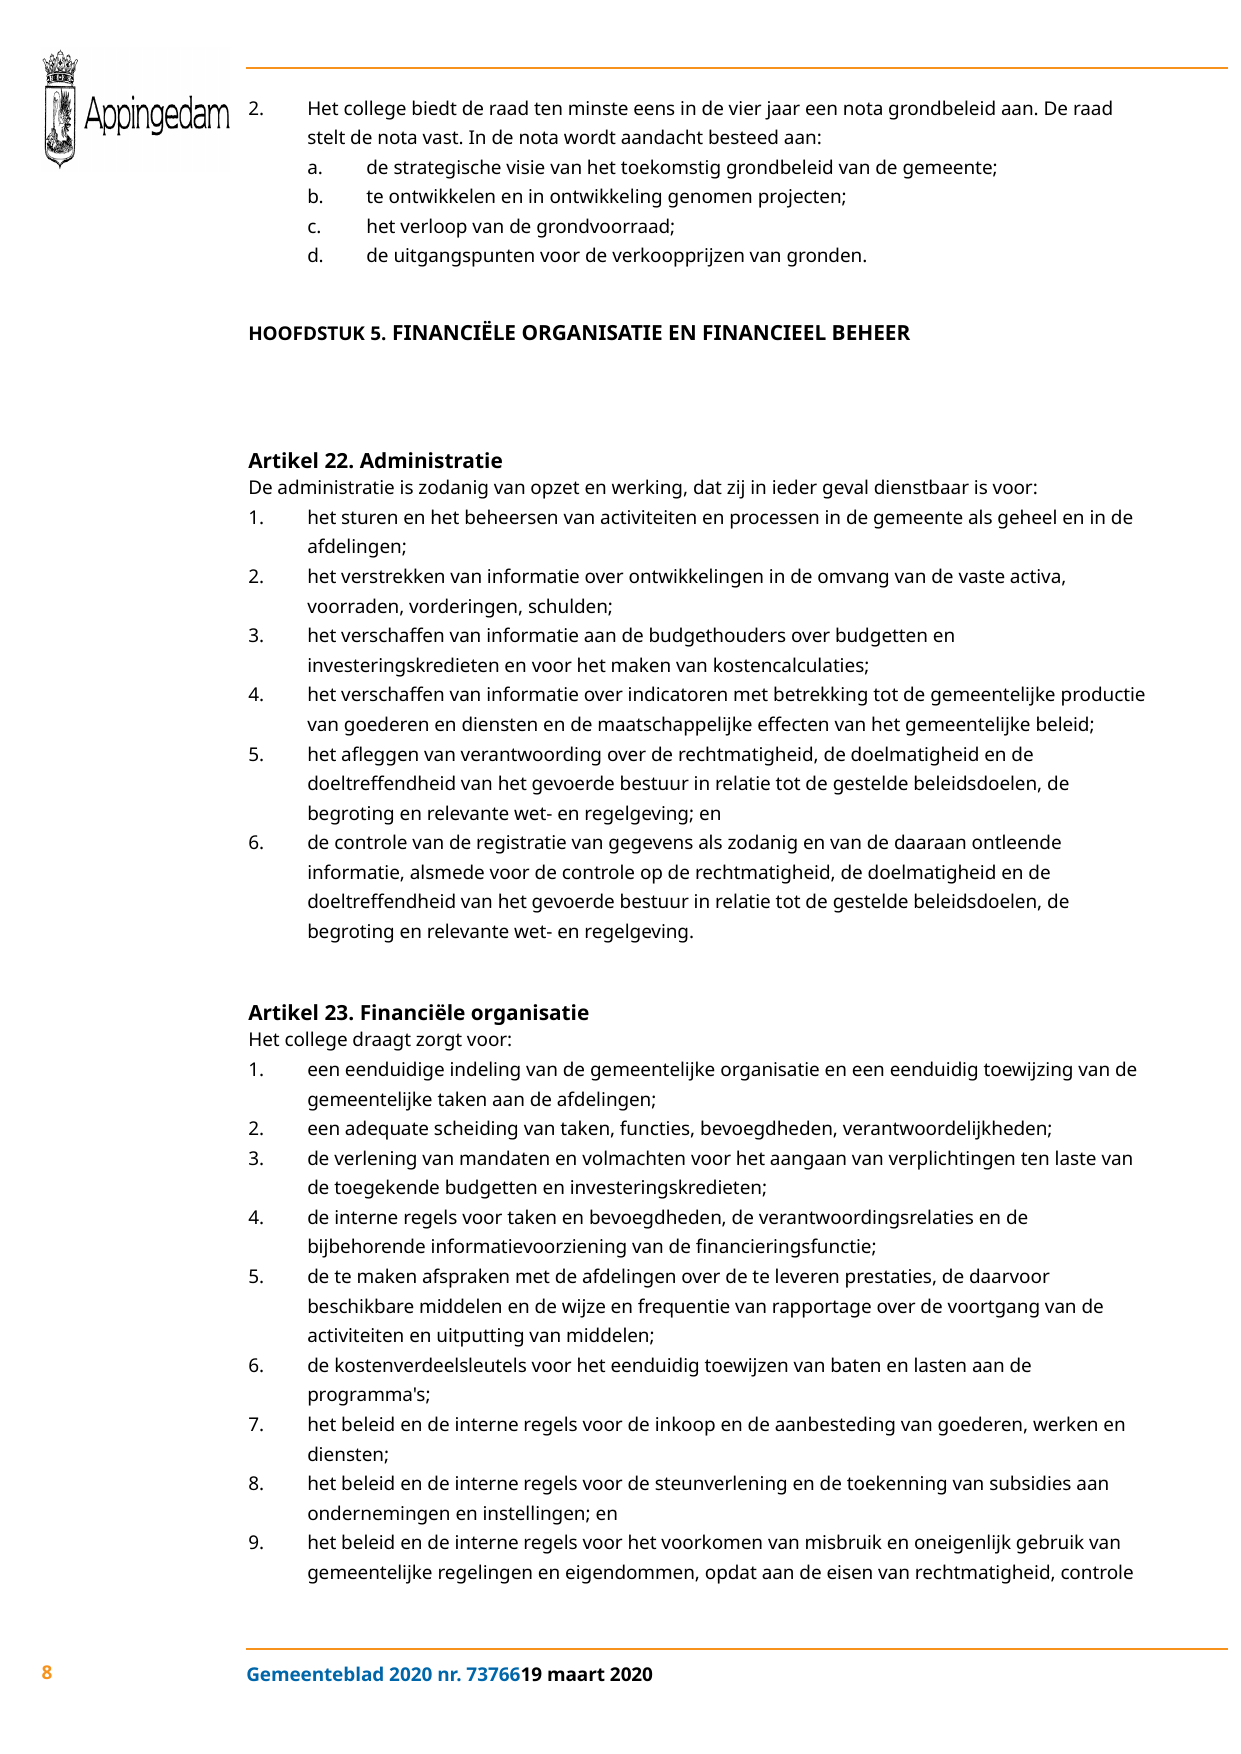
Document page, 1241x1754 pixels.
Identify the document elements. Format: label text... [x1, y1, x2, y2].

list het verloop van de grondvoorraad; [307, 213, 1152, 239]
list de kostenverdeelsleutels voor het eenduidig toewijzen van baten en lasten aan de programma's; [248, 1352, 1152, 1407]
text HOOFDSTUK 5. FINANCIËLE ORGANISATIE EN FINANCIEEL BEHEER [248, 318, 1152, 346]
list het sturen en het beheersen van activiteiten en processen in de gemeente als geheel en in de afdelingen; [248, 504, 1152, 559]
list de te maken afspraken met de afdelingen over de te leveren prestaties, de daarvoor beschikbare middelen en de wijze en frequentie van rapportage over de voortgang van de activiteiten en uitputting van middelen; [248, 1263, 1152, 1348]
list het verschaffen van informatie aan de budgethouders over budgetten en investeringskredieten en voor het maken van kostencalculaties; [248, 622, 1152, 678]
list de interne regels voor taken en bevoegdheden, de verantwoordingsrelaties en de bijbehorende informatievoorziening van de financieringsfunctie; [248, 1204, 1152, 1259]
list de controle van de registratie van gegevens als zodanig en van de daaraan ontleende informatie, alsmede voor de controle op de rechtmatigheid, de doelmatigheid en de doeltreffendheid van het gevoerde bestuur in relatie tot de gestelde beleidsdoelen, de begroting en relevante wet- en regelgeving. [248, 829, 1152, 944]
list de uitgangspunten voor de verkoopprijzen van gronden. [307, 243, 1152, 268]
list het beleid en de interne regels voor het voorkomen van misbruik en oneigenlijk gebruik van gemeentelijke regelingen en eigendommen, opdat aan de eisen van rechtmatigheid, controle [248, 1529, 1152, 1585]
list het beleid en de interne regels voor de inkoop en de aanbesteding van goederen, werken en diensten; [248, 1411, 1152, 1467]
list een adequate scheiding van taken, functies, bevoegdheden, verantwoordelijkheden; [248, 1115, 1152, 1141]
text Het college draagt zorgt voor: [248, 1027, 1152, 1052]
list de verlening van mandaten en volmachten voor het aangaan van verplichtingen ten laste van de toegekende budgetten en investeringskredieten; [248, 1145, 1152, 1200]
list het afleggen van verantwoording over de rechtmatigheid, de doelmatigheid en de doeltreffendheid van het gevoerde bestuur in relatie tot de gestelde beleidsdoelen, de begroting en relevante wet- en regelgeving; en [248, 741, 1152, 826]
list het beleid en de interne regels voor de steunverlening en de toekenning van subsidies aan ondernemingen en instellingen; en [248, 1470, 1152, 1526]
list een eenduidige indeling van de gemeentelijke organisatie en een eenduidig toewijzing van de gemeentelijke taken aan de afdelingen; [248, 1056, 1152, 1112]
list Het college biedt de raad ten minste eens in de vier jaar een nota grondbeleid aan. De raad stelt de nota vast. In de nota wordt aandacht besteed aan: [248, 95, 1152, 150]
text De administratie is zodanig van opzet en werking, dat zij in ieder geval dienstbaar is voor: [248, 474, 1152, 500]
list het verstrekken van informatie over ontwikkelingen in de omvang van de vaste activa, voorraden, vorderingen, schulden; [248, 563, 1152, 618]
list de strategische visie van het toekomstig grondbeleid van de gemeente; [307, 154, 1152, 180]
list te ontwikkelen en in ontwikkeling genomen projecten; [307, 183, 1152, 209]
list het verschaffen van informatie over indicatoren met betrekking tot de gemeentelijke productie van goederen en diensten en de maatschappelijke effecten van het gemeentelijke beleid; [248, 682, 1152, 737]
picture [41, 47, 231, 172]
text Artikel 23. Financiële organisatie [248, 998, 1152, 1027]
text Artikel 22. Administratie [248, 446, 1152, 474]
